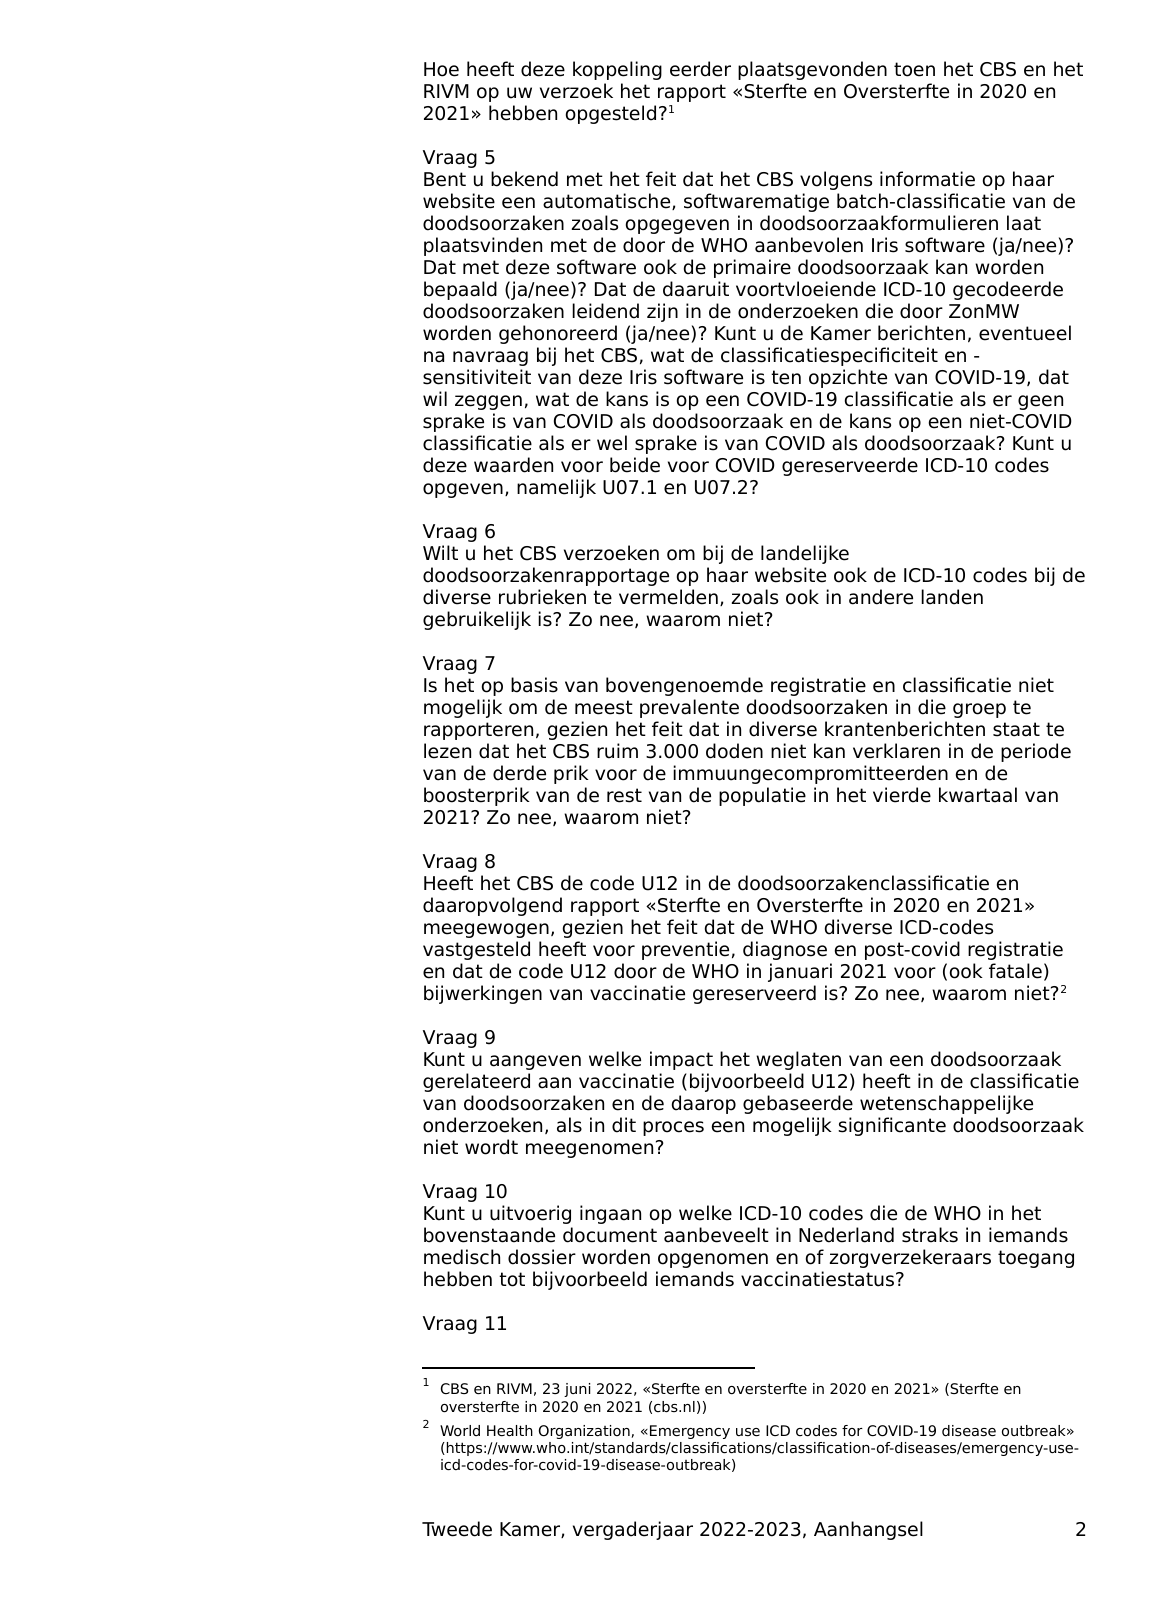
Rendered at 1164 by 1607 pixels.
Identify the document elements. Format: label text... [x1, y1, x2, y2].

text Vraag 7 [422, 653, 1087, 675]
text CBS en RIVM, 23 juni 2022, «Sterfte en oversterfte in 2020 en 2021» (Sterfte en oversterfte in 2020 en 2021 (cbs.nl)) [422, 1377, 1087, 1416]
text Kunt u aangeven welke impact het weglaten van een doodsoorzaak gerelateerd aan vaccinatie (bijvoorbeeld U12) heeft in de classificatie van doodsoorzaken en de daarop gebaseerde wetenschappelijke onderzoeken, als in dit proces een mogelijk significante doodsoorzaak niet wordt meegenomen? [422, 1049, 1087, 1159]
text Vraag 5 [422, 147, 1087, 169]
text Vraag 8 [422, 851, 1087, 873]
text Kunt u uitvoerig ingaan op welke ICD-10 codes die de WHO in het bovenstaande document aanbeveelt in Nederland straks in iemands medisch dossier worden opgenomen en of zorgverzekeraars toegang hebben tot bijvoorbeeld iemands vaccinatiestatus? [422, 1203, 1087, 1291]
text Bent u bekend met het feit dat het CBS volgens informatie op haar website een automatische, softwarematige batch-classificatie van de doodsoorzaken zoals opgegeven in doodsoorzaakformulieren laat plaatsvinden met de door de WHO aanbevolen Iris software (ja/nee)? Dat met deze software ook de primaire doodsoorzaak kan worden bepaald (ja/nee)? Dat de daaruit voortvloeiende ICD-10 gecodeerde doodsoorzaken leidend zijn in de onderzoeken die door ZonMW worden gehonoreerd (ja/nee)? Kunt u de Kamer berichten, eventueel na navraag bij het CBS, wat de classificatiespecificiteit en -sensitiviteit van deze Iris software is ten opzichte van COVID-19, dat wil zeggen, wat de kans is op een COVID-19 classificatie als er geen sprake is van COVID als doodsoorzaak en de kans op een niet-COVID classificatie als er wel sprake is van COVID als doodsoorzaak? Kunt u deze waarden voor beide voor COVID gereserveerde ICD-10 codes opgeven, namelijk U07.1 en U07.2? [422, 169, 1087, 499]
text Vraag 9 [422, 1027, 1087, 1049]
text World Health Organization, «Emergency use ICD codes for COVID-19 disease outbreak» (https://www.who.int/standards/classifications/classification-of-diseases/emergency-use-icd-codes-for-covid-19-disease-outbreak) [422, 1418, 1087, 1474]
text Wilt u het CBS verzoeken om bij de landelijke doodsoorzakenrapportage op haar website ook de ICD-10 codes bij de diverse rubrieken te vermelden, zoals ook in andere landen gebruikelijk is? Zo nee, waarom niet? [422, 543, 1087, 631]
text Vraag 10 [422, 1181, 1087, 1203]
text Is het op basis van bovengenoemde registratie en classificatie niet mogelijk om de meest prevalente doodsoorzaken in die groep te rapporteren, gezien het feit dat in diverse krantenberichten staat te lezen dat het CBS ruim 3.000 doden niet kan verklaren in de periode van de derde prik voor de immuungecompromitteerden en de boosterprik van de rest van de populatie in het vierde kwartaal van 2021? Zo nee, waarom niet? [422, 675, 1087, 829]
text Hoe heeft deze koppeling eerder plaatsgevonden toen het CBS en het RIVM op uw verzoek het rapport «Sterfte en Oversterfte in 2020 en 2021» hebben opgesteld? [422, 59, 1087, 125]
text Vraag 6 [422, 521, 1087, 543]
text Heeft het CBS de code U12 in de doodsoorzakenclassificatie en daaropvolgend rapport «Sterfte en Oversterfte in 2020 en 2021» meegewogen, gezien het feit dat de WHO diverse ICD-codes vastgesteld heeft voor preventie, diagnose en post-covid registratie en dat de code U12 door de WHO in januari 2021 voor (ook fatale) bijwerkingen van vaccinatie gereserveerd is? Zo nee, waarom niet? [422, 873, 1087, 1005]
text Vraag 11 [422, 1313, 1087, 1335]
